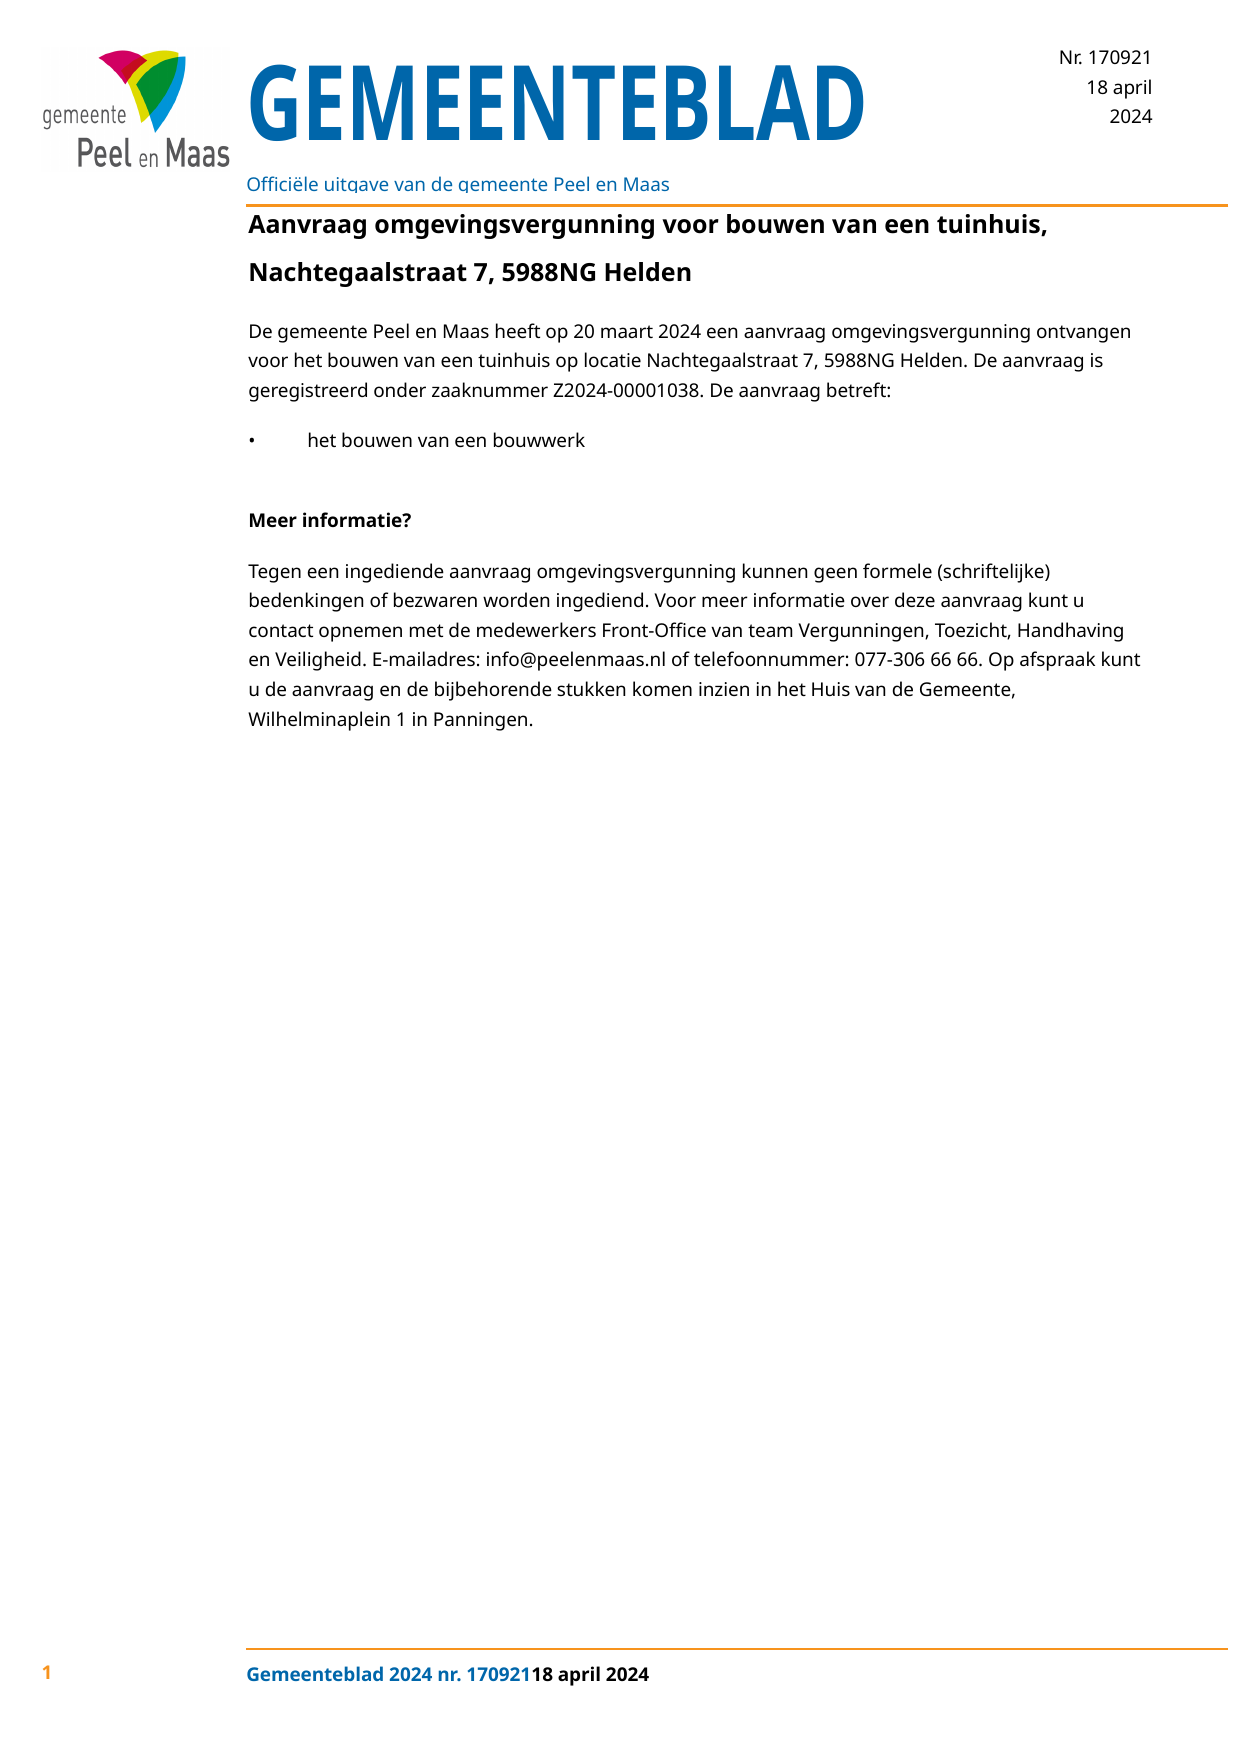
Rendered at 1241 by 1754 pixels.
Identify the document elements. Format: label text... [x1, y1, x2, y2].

list het bouwen van een bouwwerk [248, 427, 1152, 453]
text Meer informatie? [248, 507, 1152, 533]
text Tegen een ingediende aanvraag omgevingsvergunning kunnen geen formele (schriftelijke) bedenkingen of bezwaren worden ingediend. Voor meer informatie over deze aanvraag kunt u contact opnemen met de medewerkers Front-Office van team Vergunningen, Toezicht, Handhaving en Veiligheid. E-mailadres: info@peelenmaas.nl of telefoonnummer: 077-306 66 66. Op afspraak kunt u de aanvraag en de bijbehorende stukken komen inzien in het Huis van de Gemeente, Wilhelminaplein 1 in Panningen. [248, 558, 1152, 732]
text Aanvraag omgevingsvergunning voor bouwen van een tuinhuis, Nachtegaalstraat 7, 5988NG Helden [248, 207, 1152, 288]
text De gemeente Peel en Maas heeft op 20 maart 2024 een aanvraag omgevingsvergunning ontvangen voor het bouwen van een tuinhuis op locatie Nachtegaalstraat 7, 5988NG Helden. De aanvraag is geregistreerd onder zaaknummer Z2024-00001038. De aanvraag betreft: [248, 318, 1152, 403]
picture [41, 47, 231, 172]
